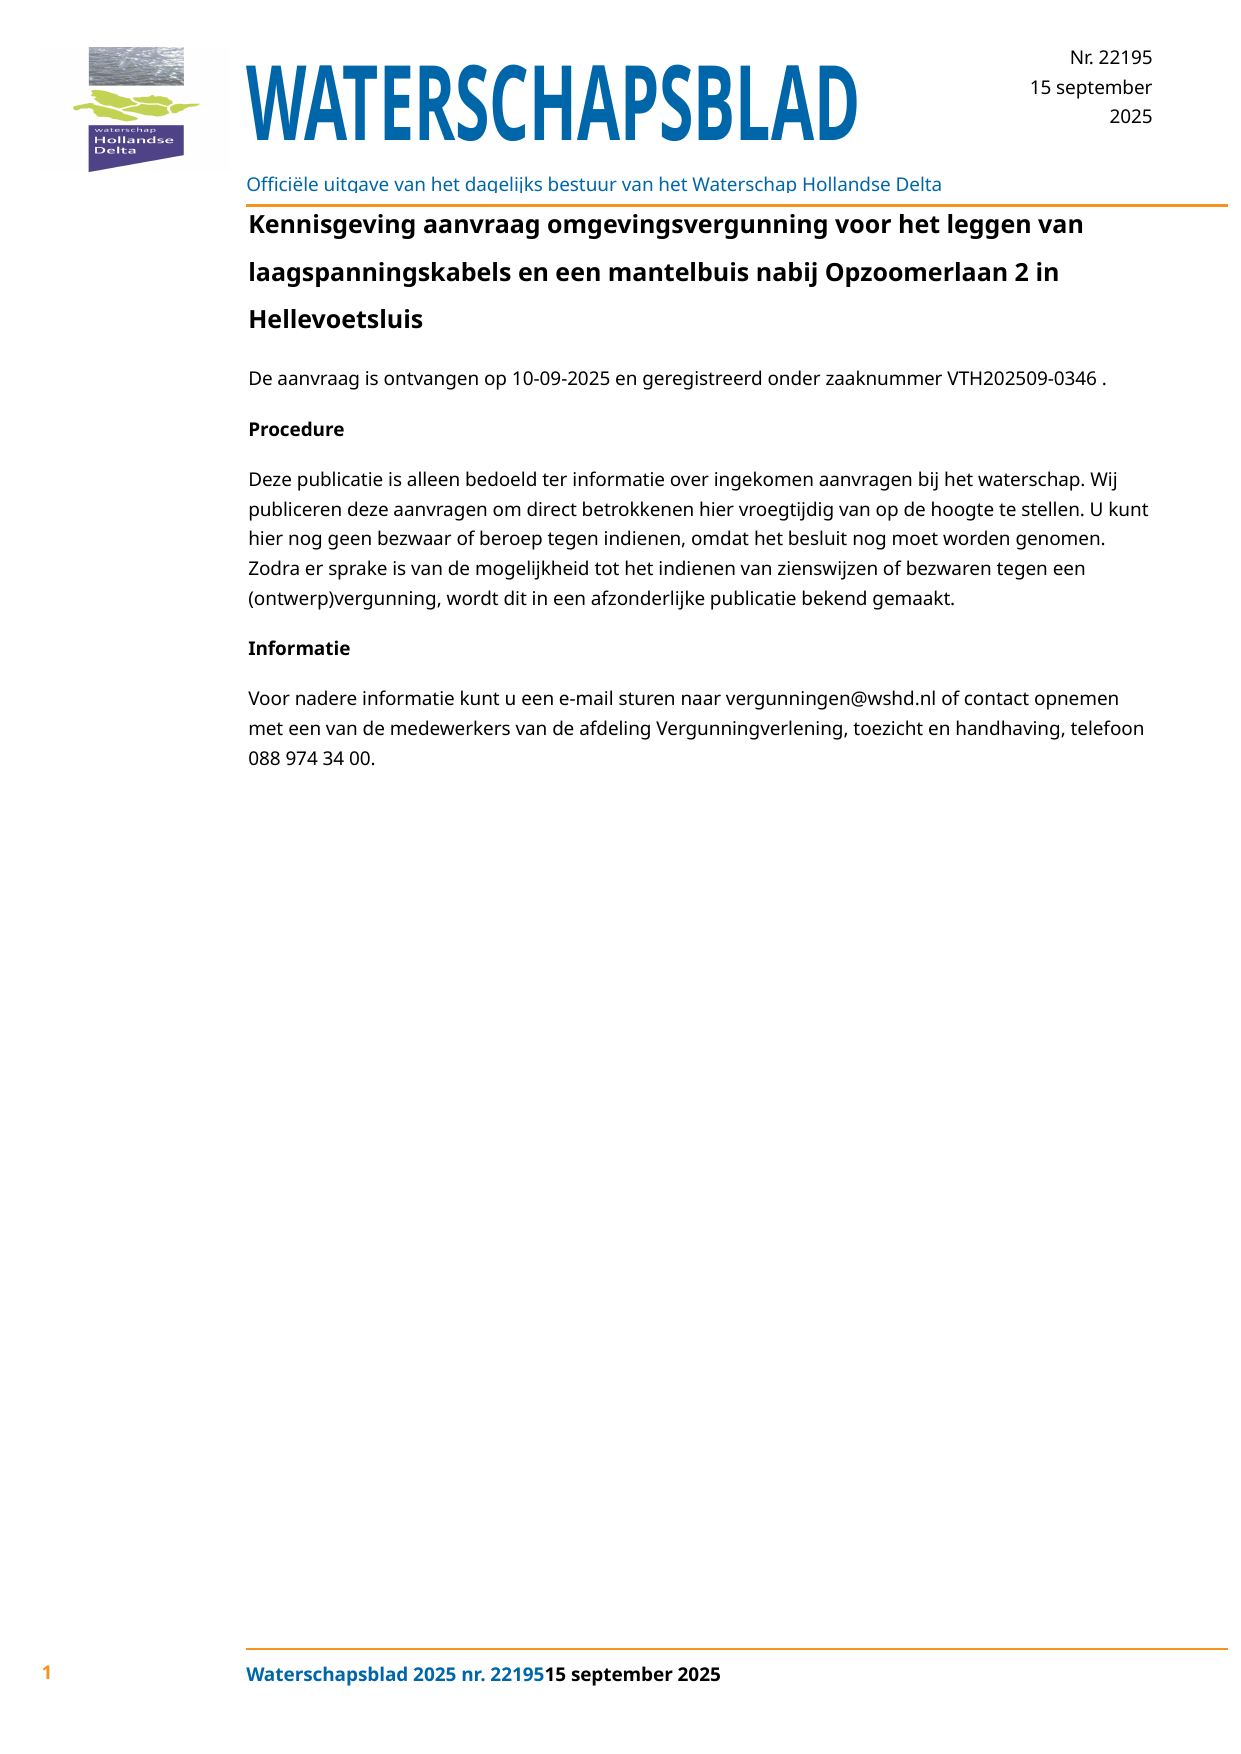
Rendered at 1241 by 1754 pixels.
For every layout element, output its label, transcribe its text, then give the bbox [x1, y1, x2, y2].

text Procedure [248, 416, 1152, 442]
text Deze publicatie is alleen bedoeld ter informatie over ingekomen aanvragen bij het waterschap. Wij publiceren deze aanvragen om direct betrokkenen hier vroegtijdig van op de hoogte te stellen. U kunt hier nog geen bezwaar of beroep tegen indienen, omdat het besluit nog moet worden genomen. Zodra er sprake is van de mogelijkheid tot het indienen van zienswijzen of bezwaren tegen een (ontwerp)vergunning, wordt dit in een afzonderlijke publicatie bekend gemaakt. [248, 466, 1152, 610]
text Voor nadere informatie kunt u een e-mail sturen naar vergunningen@wshd.nl of contact opnemen met een van de medewerkers van de afdeling Vergunningverlening, toezicht en handhaving, telefoon 088 974 34 00. [248, 686, 1152, 770]
text Kennisgeving aanvraag omgevingsvergunning voor het leggen van laagspanningskabels en een mantelbuis nabij Opzoomerlaan 2 in Hellevoetsluis [248, 207, 1152, 336]
picture [41, 47, 231, 172]
text Informatie [248, 635, 1152, 661]
text De aanvraag is ontvangen op 10-09-2025 en geregistreerd onder zaaknummer VTH202509-0346 . [248, 366, 1152, 391]
